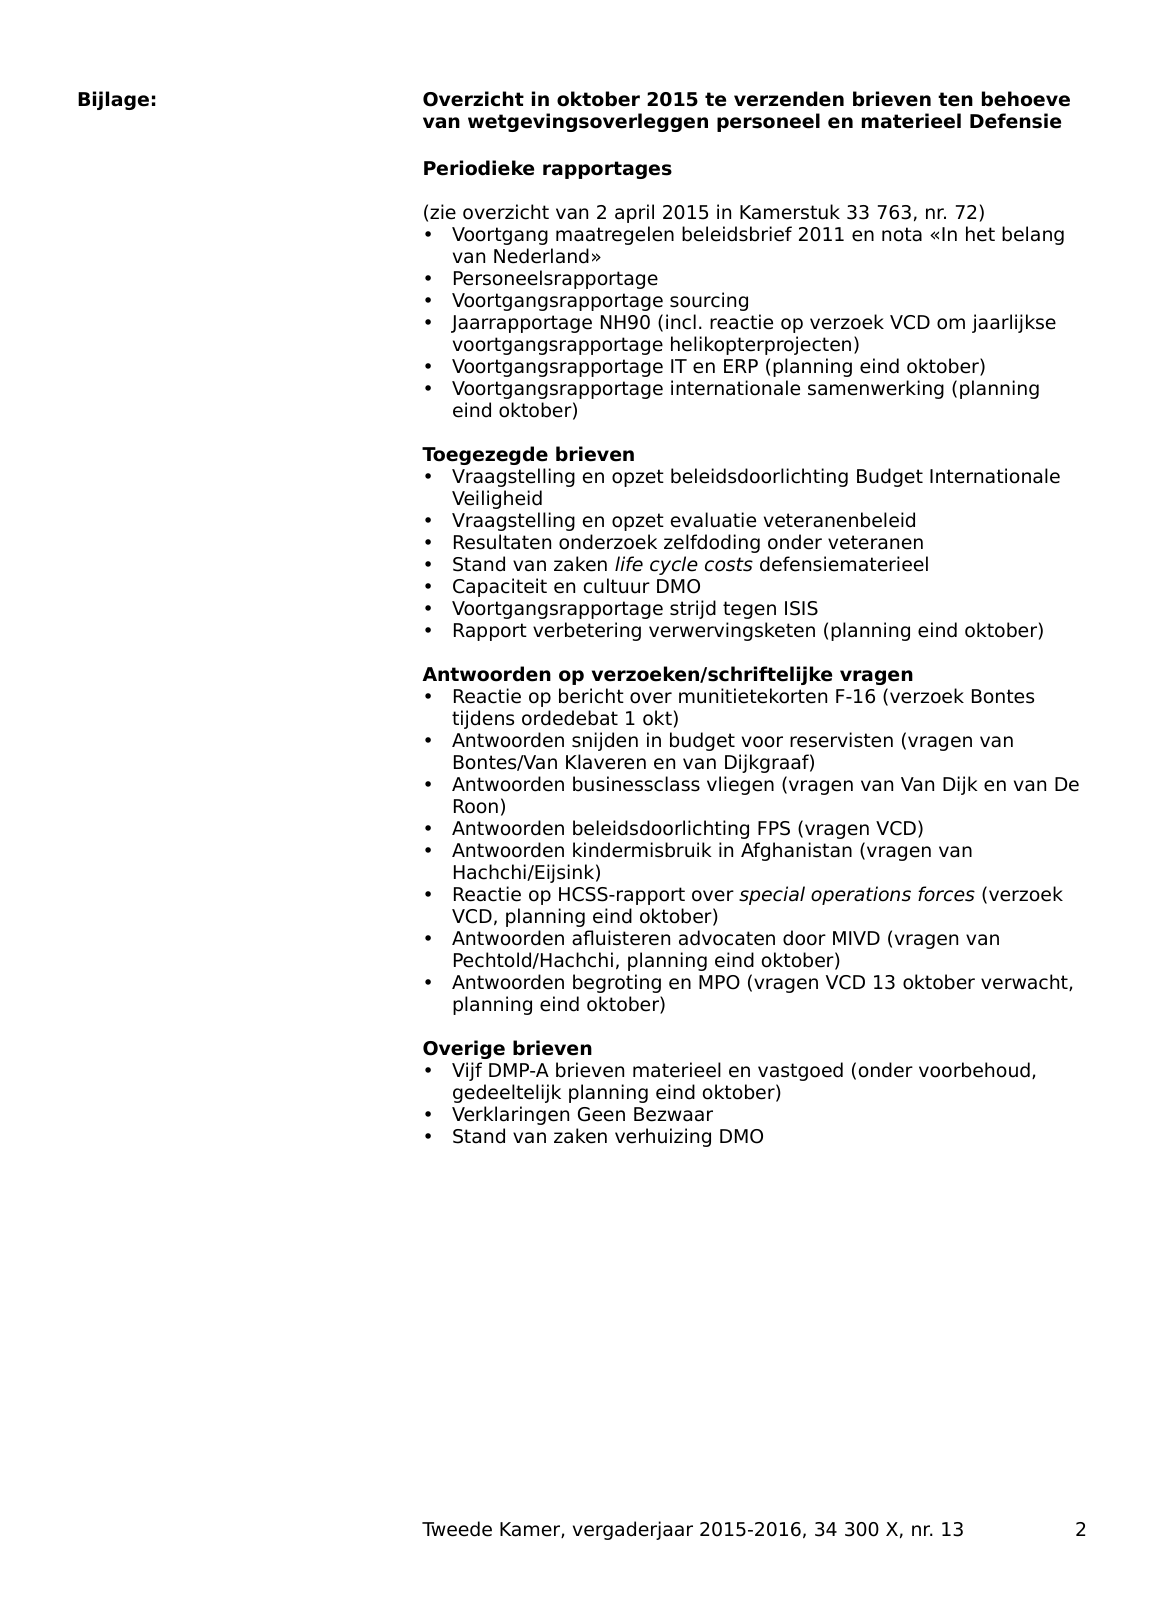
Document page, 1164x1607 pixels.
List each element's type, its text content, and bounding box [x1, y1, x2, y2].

subtitle Overige brieven [422, 1038, 1087, 1060]
text • Resultaten onderzoek zelfdoding onder veteranen [422, 532, 1087, 554]
text • Jaarrapportage NH90 (incl. reactie op verzoek VCD om jaarlijkse voortgangsrapportage helikopterprojecten) [422, 312, 1087, 356]
text • Voortgangsrapportage IT en ERP (planning eind oktober) [422, 356, 1087, 378]
subtitle Toegezegde brieven [422, 444, 1087, 466]
text • Antwoorden beleidsdoorlichting FPS (vragen VCD) [422, 818, 1087, 840]
text • Voortgang maatregelen beleidsbrief 2011 en nota «In het belang van Nederland» [422, 224, 1087, 268]
subtitle Periodieke rapportages [422, 158, 1087, 180]
text • Voortgangsrapportage sourcing [422, 290, 1087, 312]
text • Reactie op bericht over munitietekorten F-16 (verzoek Bontes tijdens ordedebat 1 okt) [422, 686, 1087, 730]
text • Voortgangsrapportage strijd tegen ISIS [422, 598, 1087, 620]
text (zie overzicht van 2 april 2015 in Kamerstuk 33 763, nr. 72) [422, 202, 1087, 224]
text • Verklaringen Geen Bezwaar [422, 1104, 1087, 1126]
subtitle Bijlage: Overzicht in oktober 2015 te verzenden brieven ten behoeve van wetgevingsoverleggen personeel en materieel Defensie [77, 89, 1087, 133]
text • Personeelsrapportage [422, 268, 1087, 290]
text • Antwoorden kindermisbruik in Afghanistan (vragen van Hachchi/Eijsink) [422, 840, 1087, 884]
text • Reactie op HCSS-rapport over special operations forces (verzoek VCD, planning eind oktober) [422, 884, 1087, 928]
subtitle Antwoorden op verzoeken/schriftelijke vragen [422, 664, 1087, 686]
text • Vraagstelling en opzet beleidsdoorlichting Budget Internationale Veiligheid [422, 466, 1087, 510]
text • Capaciteit en cultuur DMO [422, 576, 1087, 598]
text • Antwoorden businessclass vliegen (vragen van Van Dijk en van De Roon) [422, 774, 1087, 818]
text • Rapport verbetering verwervingsketen (planning eind oktober) [422, 620, 1087, 642]
text • Stand van zaken life cycle costs defensiematerieel [422, 554, 1087, 576]
text • Voortgangsrapportage internationale samenwerking (planning eind oktober) [422, 378, 1087, 422]
text • Antwoorden snijden in budget voor reservisten (vragen van Bontes/Van Klaveren en van Dijkgraaf) [422, 730, 1087, 774]
text • Vijf DMP-A brieven materieel en vastgoed (onder voorbehoud, gedeeltelijk planning eind oktober) [422, 1060, 1087, 1104]
text • Vraagstelling en opzet evaluatie veteranenbeleid [422, 510, 1087, 532]
text • Antwoorden begroting en MPO (vragen VCD 13 oktober verwacht, planning eind oktober) [422, 972, 1087, 1016]
text • Antwoorden afluisteren advocaten door MIVD (vragen van Pechtold/Hachchi, planning eind oktober) [422, 928, 1087, 972]
text • Stand van zaken verhuizing DMO [422, 1126, 1087, 1148]
